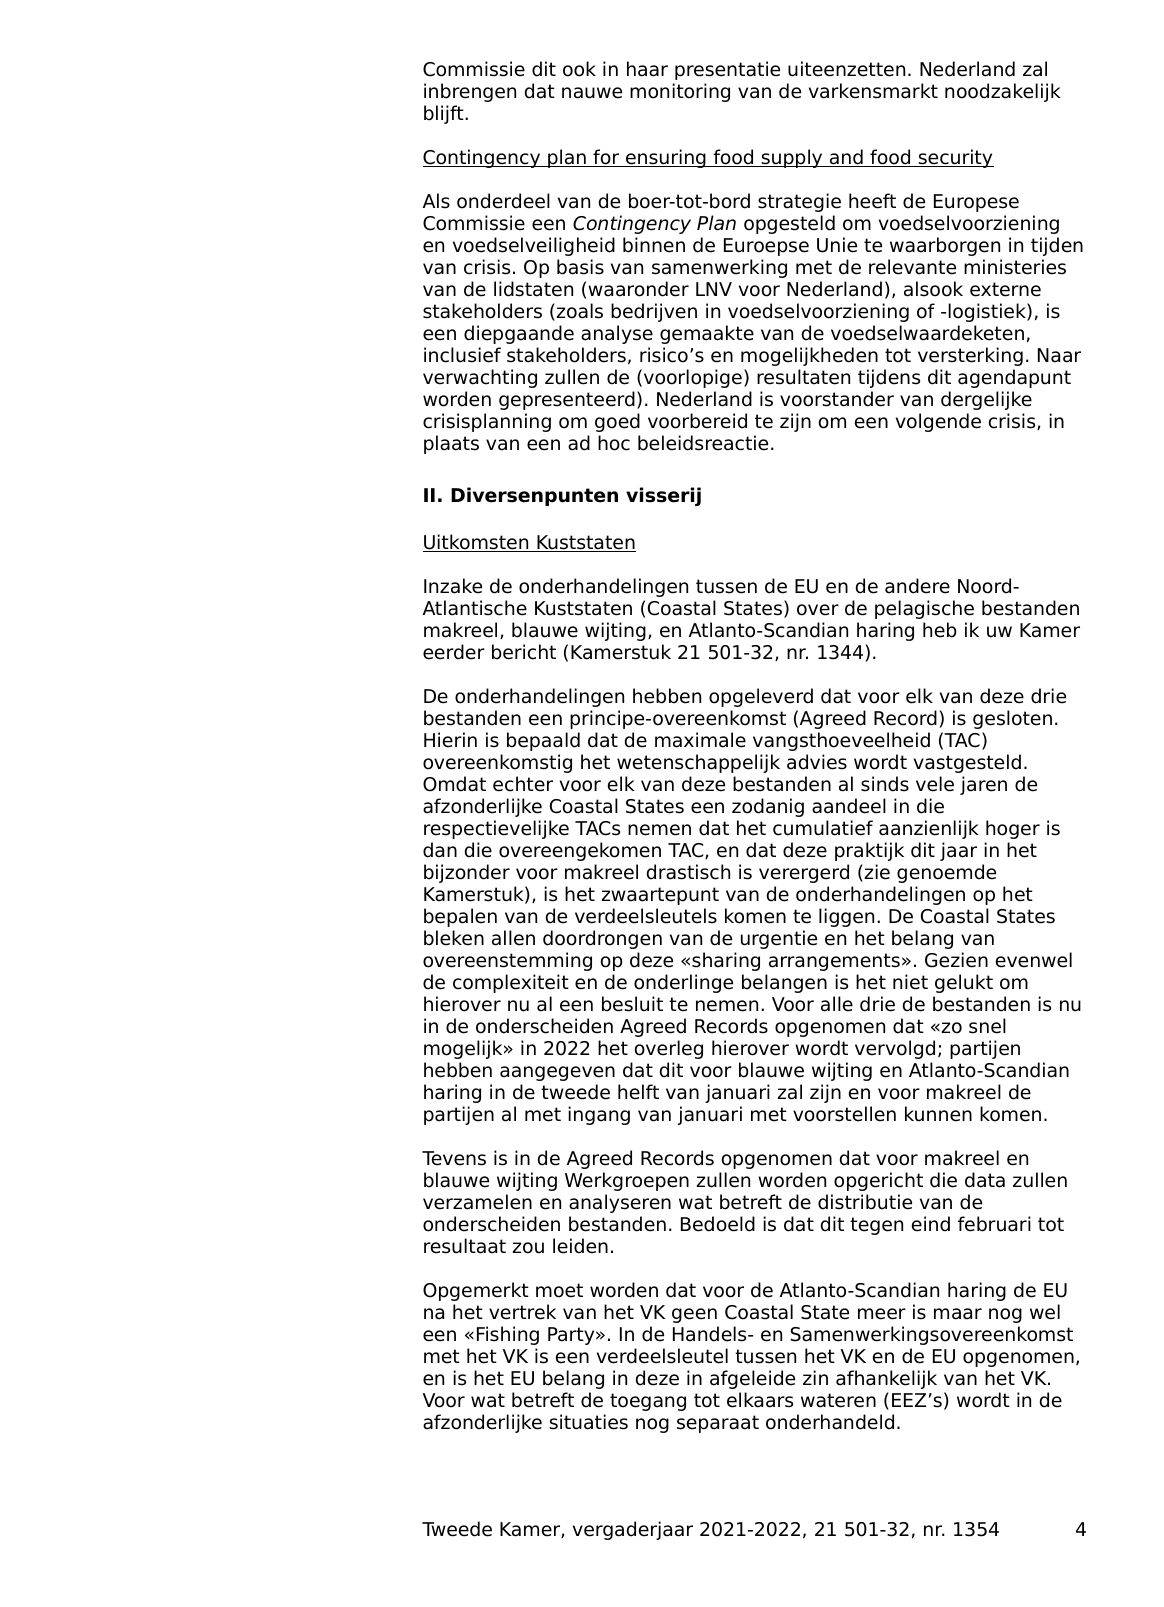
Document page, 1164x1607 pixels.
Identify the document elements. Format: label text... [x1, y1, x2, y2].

subtitle Contingency plan for ensuring food supply and food security [422, 147, 1087, 169]
text Voor wat betreft de toegang tot elkaars wateren (EEZ’s) wordt in de afzonderlijke situaties nog separaat onderhandeld. [422, 1390, 1087, 1434]
text Opgemerkt moet worden dat voor de Atlanto-Scandian haring de EU na het vertrek van het VK geen Coastal State meer is maar nog wel een «Fishing Party». In de Handels- en Samenwerkingsovereenkomst met het VK is een verdeelsleutel tussen het VK en de EU opgenomen, en is het EU belang in deze in afgeleide zin afhankelijk van het VK. [422, 1280, 1087, 1390]
text Tevens is in de Agreed Records opgenomen dat voor makreel en blauwe wijting Werkgroepen zullen worden opgericht die data zullen verzamelen en analyseren wat betreft de distributie van de onderscheiden bestanden. Bedoeld is dat dit tegen eind februari tot resultaat zou leiden. [422, 1148, 1087, 1258]
text Als onderdeel van de boer-tot-bord strategie heeft de Europese Commissie een Contingency Plan opgesteld om voedselvoorziening en voedselveiligheid binnen de Euroepse Unie te waarborgen in tijden van crisis. Op basis van samenwerking met de relevante ministeries van de lidstaten (waaronder LNV voor Nederland), alsook externe stakeholders (zoals bedrijven in voedselvoorziening of -logistiek), is een diepgaande analyse gemaakte van de voedselwaardeketen, inclusief stakeholders, risico’s en mogelijkheden tot versterking. Naar verwachting zullen de (voorlopige) resultaten tijdens dit agendapunt worden gepresenteerd). Nederland is voorstander van dergelijke crisisplanning om goed voorbereid te zijn om een volgende crisis, in plaats van een ad hoc beleidsreactie. [422, 191, 1087, 455]
text De onderhandelingen hebben opgeleverd dat voor elk van deze drie bestanden een principe-overeenkomst (Agreed Record) is gesloten. Hierin is bepaald dat de maximale vangsthoeveelheid (TAC) overeenkomstig het wetenschappelijk advies wordt vastgesteld. Omdat echter voor elk van deze bestanden al sinds vele jaren de afzonderlijke Coastal States een zodanig aandeel in die respectievelijke TACs nemen dat het cumulatief aanzienlijk hoger is dan die overeengekomen TAC, en dat deze praktijk dit jaar in het bijzonder voor makreel drastisch is verergerd (zie genoemde Kamerstuk), is het zwaartepunt van de onderhandelingen op het bepalen van de verdeelsleutels komen te liggen. De Coastal States bleken allen doordrongen van de urgentie en het belang van overeenstemming op deze «sharing arrangements». Gezien evenwel de complexiteit en de onderlinge belangen is het niet gelukt om hierover nu al een besluit te nemen. Voor alle drie de bestanden is nu in de onderscheiden Agreed Records opgenomen dat «zo snel mogelijk» in 2022 het overleg hierover wordt vervolgd; partijen hebben aangegeven dat dit voor blauwe wijting en Atlanto-Scandian haring in de tweede helft van januari zal zijn en voor makreel de partijen al met ingang van januari met voorstellen kunnen komen. [422, 686, 1087, 1126]
subtitle II. Diversenpunten visserij [422, 485, 1087, 507]
text Inzake de onderhandelingen tussen de EU en de andere Noord-Atlantische Kuststaten (Coastal States) over de pelagische bestanden makreel, blauwe wijting, en Atlanto-Scandian haring heb ik uw Kamer eerder bericht (Kamerstuk 21 501-32, nr. 1344). [422, 576, 1087, 664]
text Commissie dit ook in haar presentatie uiteenzetten. Nederland zal inbrengen dat nauwe monitoring van de varkensmarkt noodzakelijk blijft. [422, 59, 1087, 125]
subtitle Uitkomsten Kuststaten [422, 532, 1087, 554]
